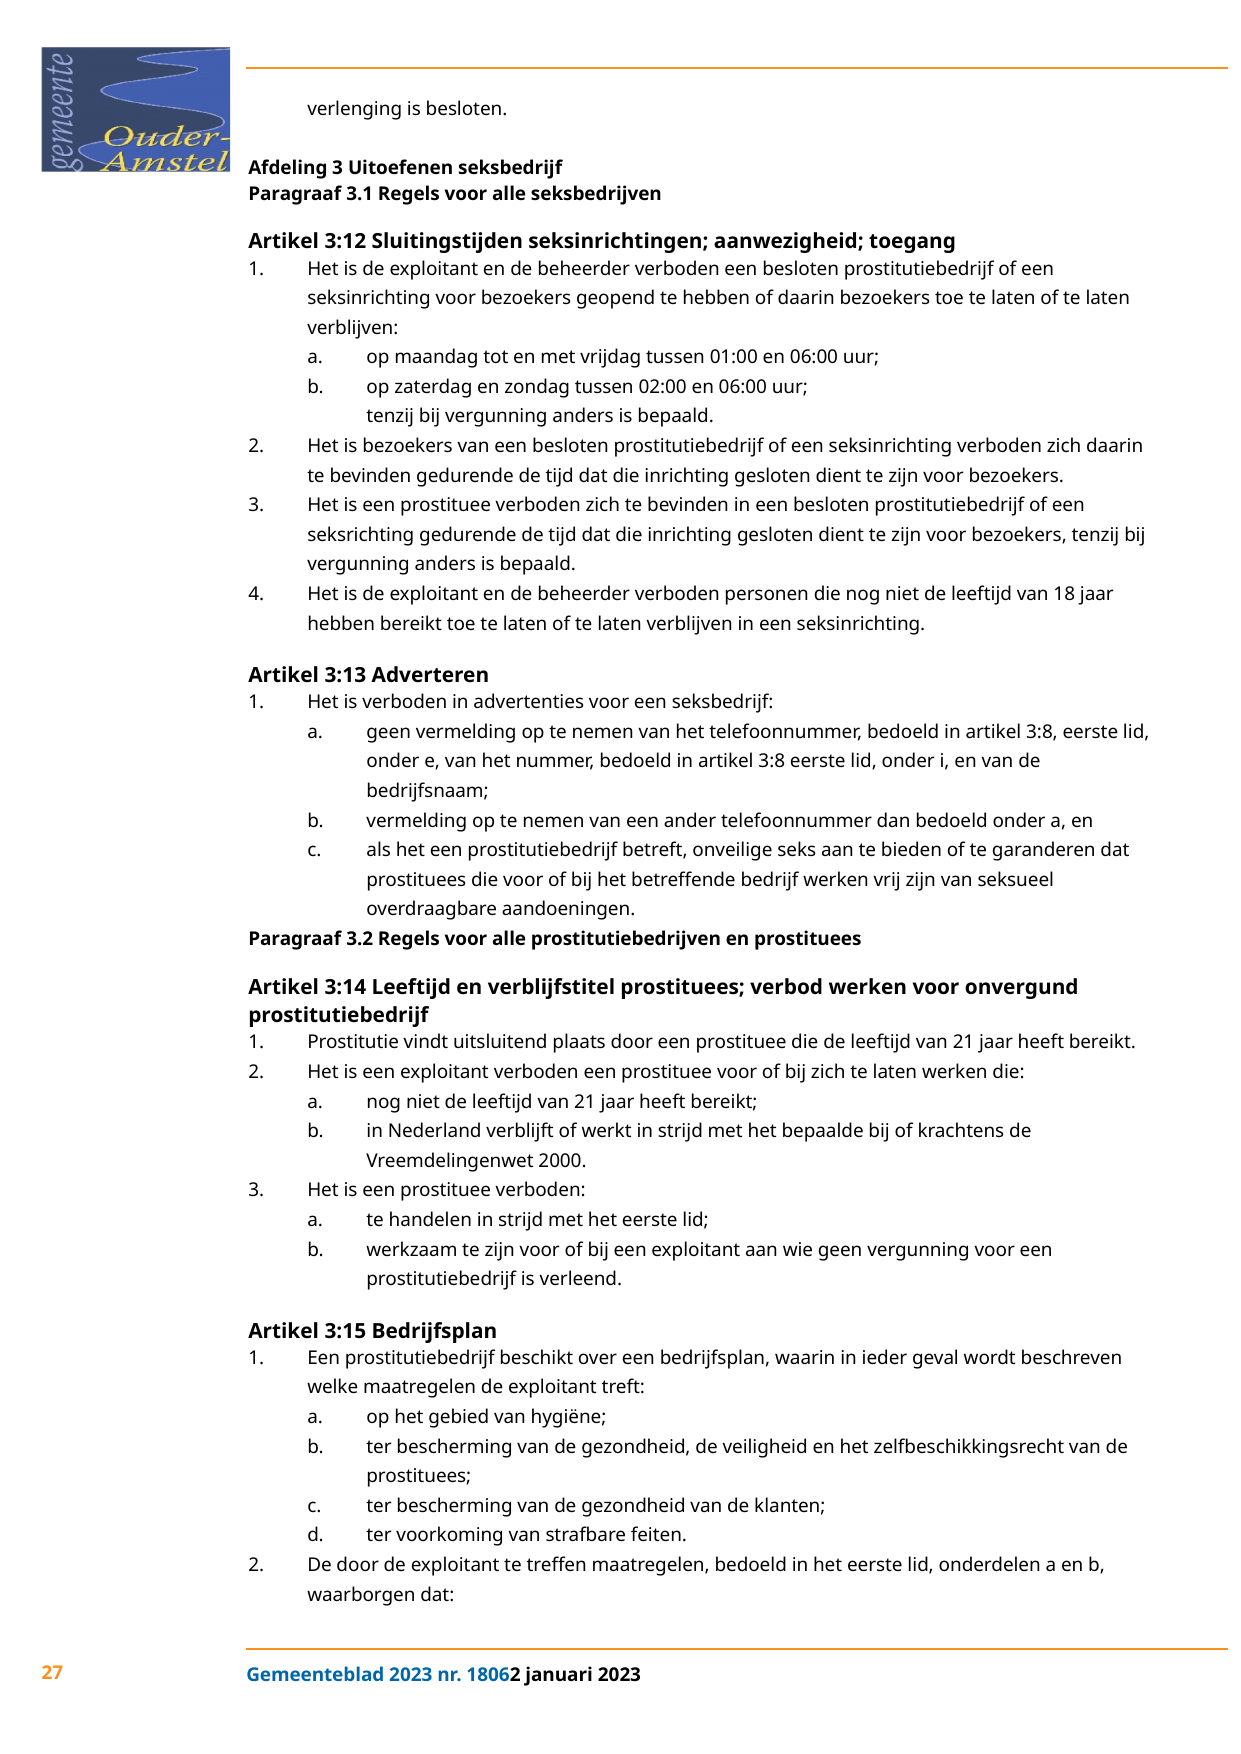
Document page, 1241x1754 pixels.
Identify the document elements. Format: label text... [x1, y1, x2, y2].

text Artikel 3:13 Adverteren [248, 660, 1152, 688]
list tenzij bij vergunning anders is bepaald. [307, 403, 1152, 428]
picture [41, 47, 231, 172]
text Afdeling 3 Uitoefenen seksbedrijf [248, 154, 1152, 180]
list Het is een exploitant verboden een prostituee voor of bij zich te laten werken die: [248, 1058, 1152, 1084]
list te handelen in strijd met het eerste lid; [307, 1206, 1152, 1232]
list Prostitutie vindt uitsluitend plaats door een prostituee die de leeftijd van 21 jaar heeft bereikt. [248, 1029, 1152, 1054]
list De door de exploitant te treffen maatregelen, bedoeld in het eerste lid, onderdelen a en b, waarborgen dat: [248, 1551, 1152, 1607]
list Een prostitutiebedrijf beschikt over een bedrijfsplan, waarin in ieder geval wordt beschreven welke maatregelen de exploitant treft: [248, 1344, 1152, 1399]
list op het gebied van hygiëne; [307, 1403, 1152, 1429]
list in Nederland verblijft of werkt in strijd met het bepaalde bij of krachtens de Vreemdelingenwet 2000. [307, 1117, 1152, 1173]
list Het is bezoekers van een besloten prostitutiebedrijf of een seksinrichting verboden zich daarin te bevinden gedurende de tijd dat die inrichting gesloten dient te zijn voor bezoekers. [248, 432, 1152, 487]
list Het is een prostituee verboden: [248, 1177, 1152, 1202]
list werkzaam te zijn voor of bij een exploitant aan wie geen vergunning voor een prostitutiebedrijf is verleend. [307, 1236, 1152, 1291]
text Paragraaf 3.1 Regels voor alle seksbedrijven [248, 180, 1152, 205]
text Artikel 3:15 Bedrijfsplan [248, 1316, 1152, 1344]
list ter voorkoming van strafbare feiten. [307, 1522, 1152, 1547]
list ter bescherming van de gezondheid, de veiligheid en het zelfbeschikkingsrecht van de prostituees; [307, 1433, 1152, 1488]
text Paragraaf 3.2 Regels voor alle prostitutiebedrijven en prostituees [248, 925, 1152, 951]
list nog niet de leeftijd van 21 jaar heeft bereikt; [307, 1088, 1152, 1113]
list als het een prostitutiebedrijf betreft, onveilige seks aan te bieden of te garanderen dat prostituees die voor of bij het betreffende bedrijf werken vrij zijn van seksueel overdraagbare aandoeningen. [307, 836, 1152, 921]
list Het is de exploitant en de beheerder verboden personen die nog niet de leeftijd van 18 jaar hebben bereikt toe te laten of te laten verblijven in een seksinrichting. [248, 580, 1152, 635]
list Het is de exploitant en de beheerder verboden een besloten prostitutiebedrijf of een seksinrichting voor bezoekers geopend te hebben of daarin bezoekers toe te laten of te laten verblijven: [248, 255, 1152, 339]
text Artikel 3:14 Leeftijd en verblijfstitel prostituees; verbod werken voor onvergund prostitutiebedrijf [248, 972, 1152, 1029]
list op maandag tot en met vrijdag tussen 01:00 en 06:00 uur; [307, 343, 1152, 369]
list op zaterdag en zondag tussen 02:00 en 06:00 uur; [307, 373, 1152, 399]
list Het is verboden in advertenties voor een seksbedrijf: [248, 688, 1152, 714]
list geen vermelding op te nemen van het telefoonnummer, bedoeld in artikel 3:8, eerste lid, onder e, van het nummer, bedoeld in artikel 3:8 eerste lid, onder i, en van de bedrijfsnaam; [307, 718, 1152, 803]
list ter bescherming van de gezondheid van de klanten; [307, 1492, 1152, 1518]
list Het is een prostituee verboden zich te bevinden in een besloten prostitutiebedrijf of een seksrichting gedurende de tijd dat die inrichting gesloten dient te zijn voor bezoekers, tenzij bij vergunning anders is bepaald. [248, 491, 1152, 576]
text Artikel 3:12 Sluitingstijden seksinrichtingen; aanwezigheid; toegang [248, 226, 1152, 255]
list verlenging is besloten. [248, 95, 1152, 121]
list vermelding op te nemen van een ander telefoonnummer dan bedoeld onder a, en [307, 807, 1152, 833]
